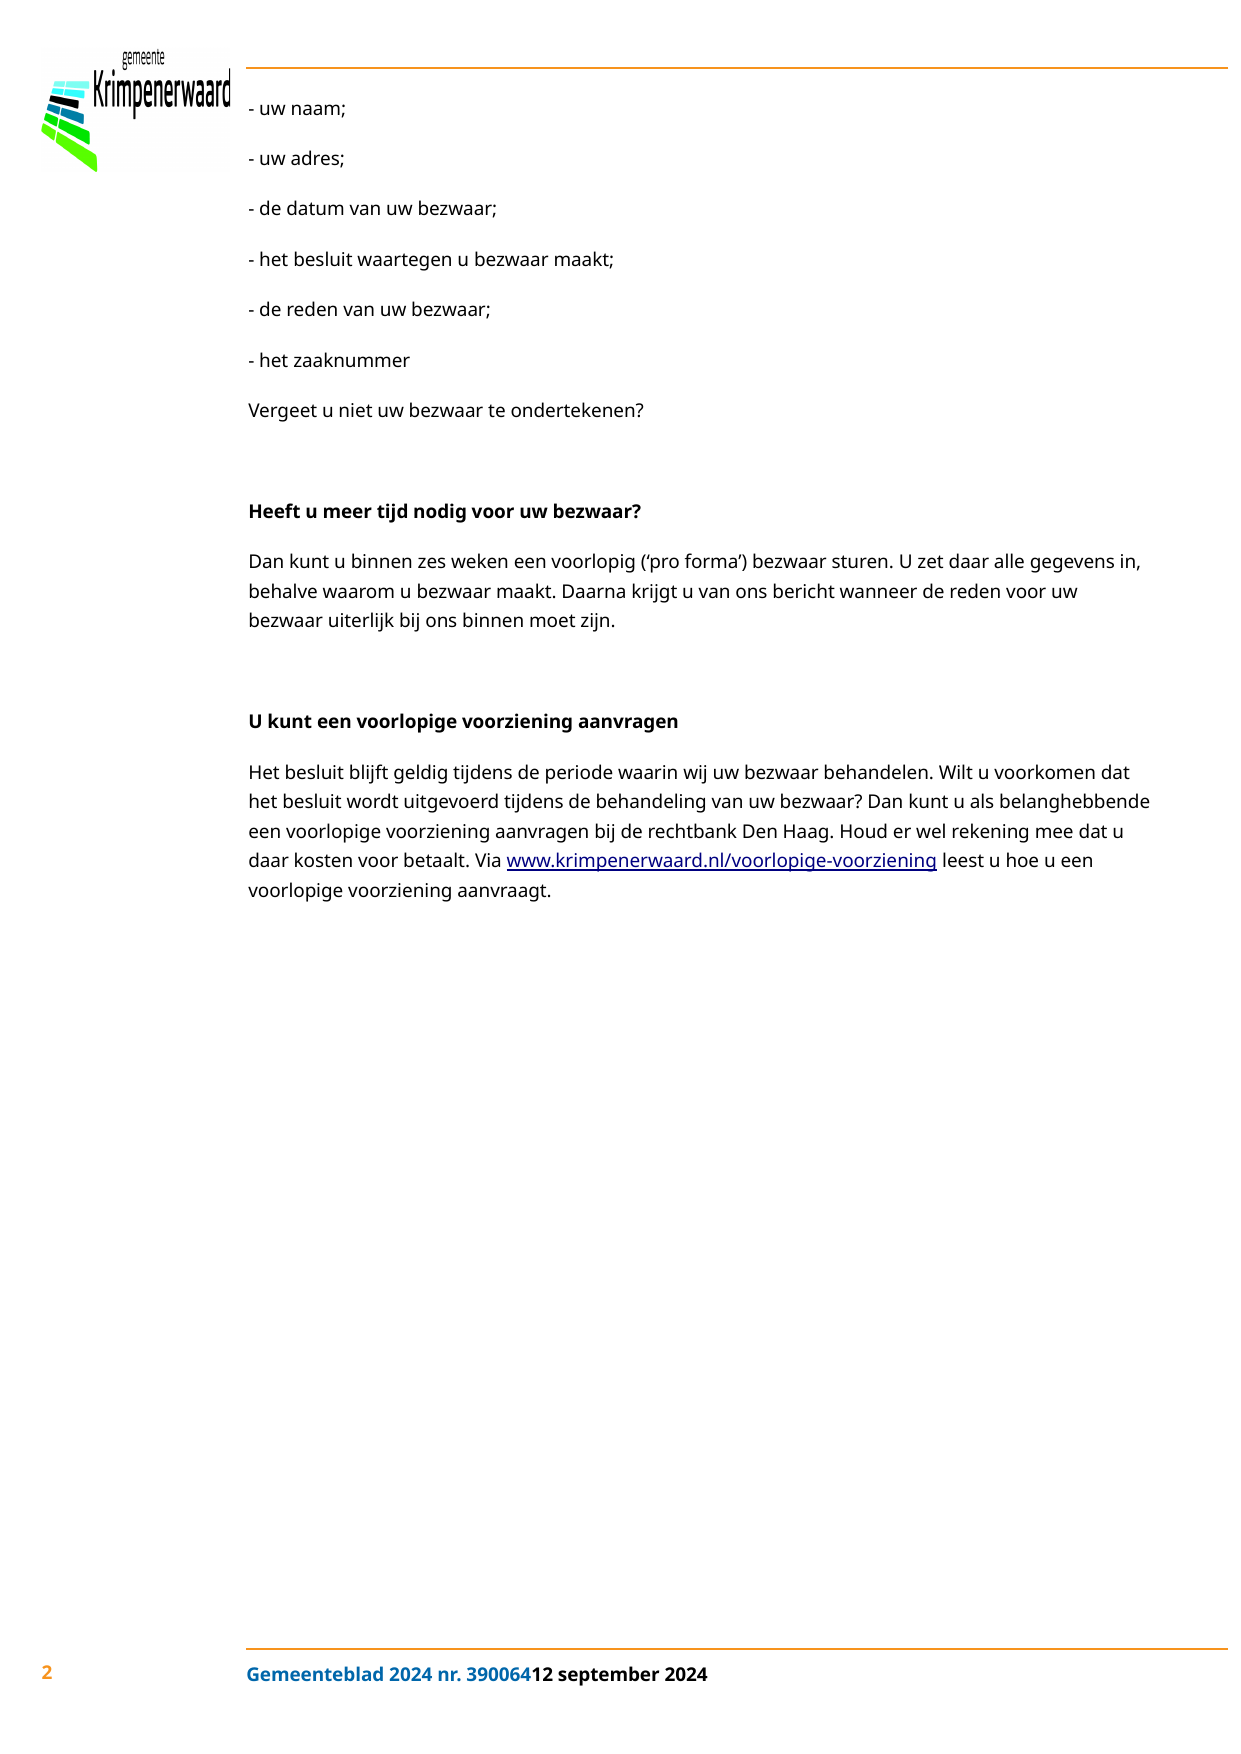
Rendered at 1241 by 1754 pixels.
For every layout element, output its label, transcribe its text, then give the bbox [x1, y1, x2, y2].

text Heeft u meer tijd nodig voor uw bezwaar? [248, 498, 1152, 524]
text Dan kunt u binnen zes weken een voorlopig (‘pro forma’) bezwaar sturen. U zet daar alle gegevens in, behalve waarom u bezwaar maakt. Daarna krijgt u van ons bericht wanneer de reden voor uw bezwaar uiterlijk bij ons binnen moet zijn. [248, 548, 1152, 633]
text - uw adres; [248, 145, 1152, 171]
text Het besluit blijft geldig tijdens de periode waarin wij uw bezwaar behandelen. Wilt u voorkomen dat het besluit wordt uitgevoerd tijdens de behandeling van uw bezwaar? Dan kunt u als belanghebbende een voorlopige voorziening aanvragen bij de rechtbank Den Haag. Houd er wel rekening mee dat u daar kosten voor betaalt. Via www.krimpenerwaard.nl/voorlopige-voorziening leest u hoe u een voorlopige voorziening aanvraagt. [248, 759, 1152, 903]
text Vergeet u niet uw bezwaar te ondertekenen? [248, 397, 1152, 423]
text - de datum van uw bezwaar; [248, 196, 1152, 221]
text U kunt een voorlopige voorziening aanvragen [248, 708, 1152, 734]
text - het besluit waartegen u bezwaar maakt; [248, 246, 1152, 272]
picture [41, 47, 231, 172]
text - het zaaknummer [248, 347, 1152, 373]
text - uw naam; [248, 95, 1152, 121]
text - de reden van uw bezwaar; [248, 296, 1152, 322]
